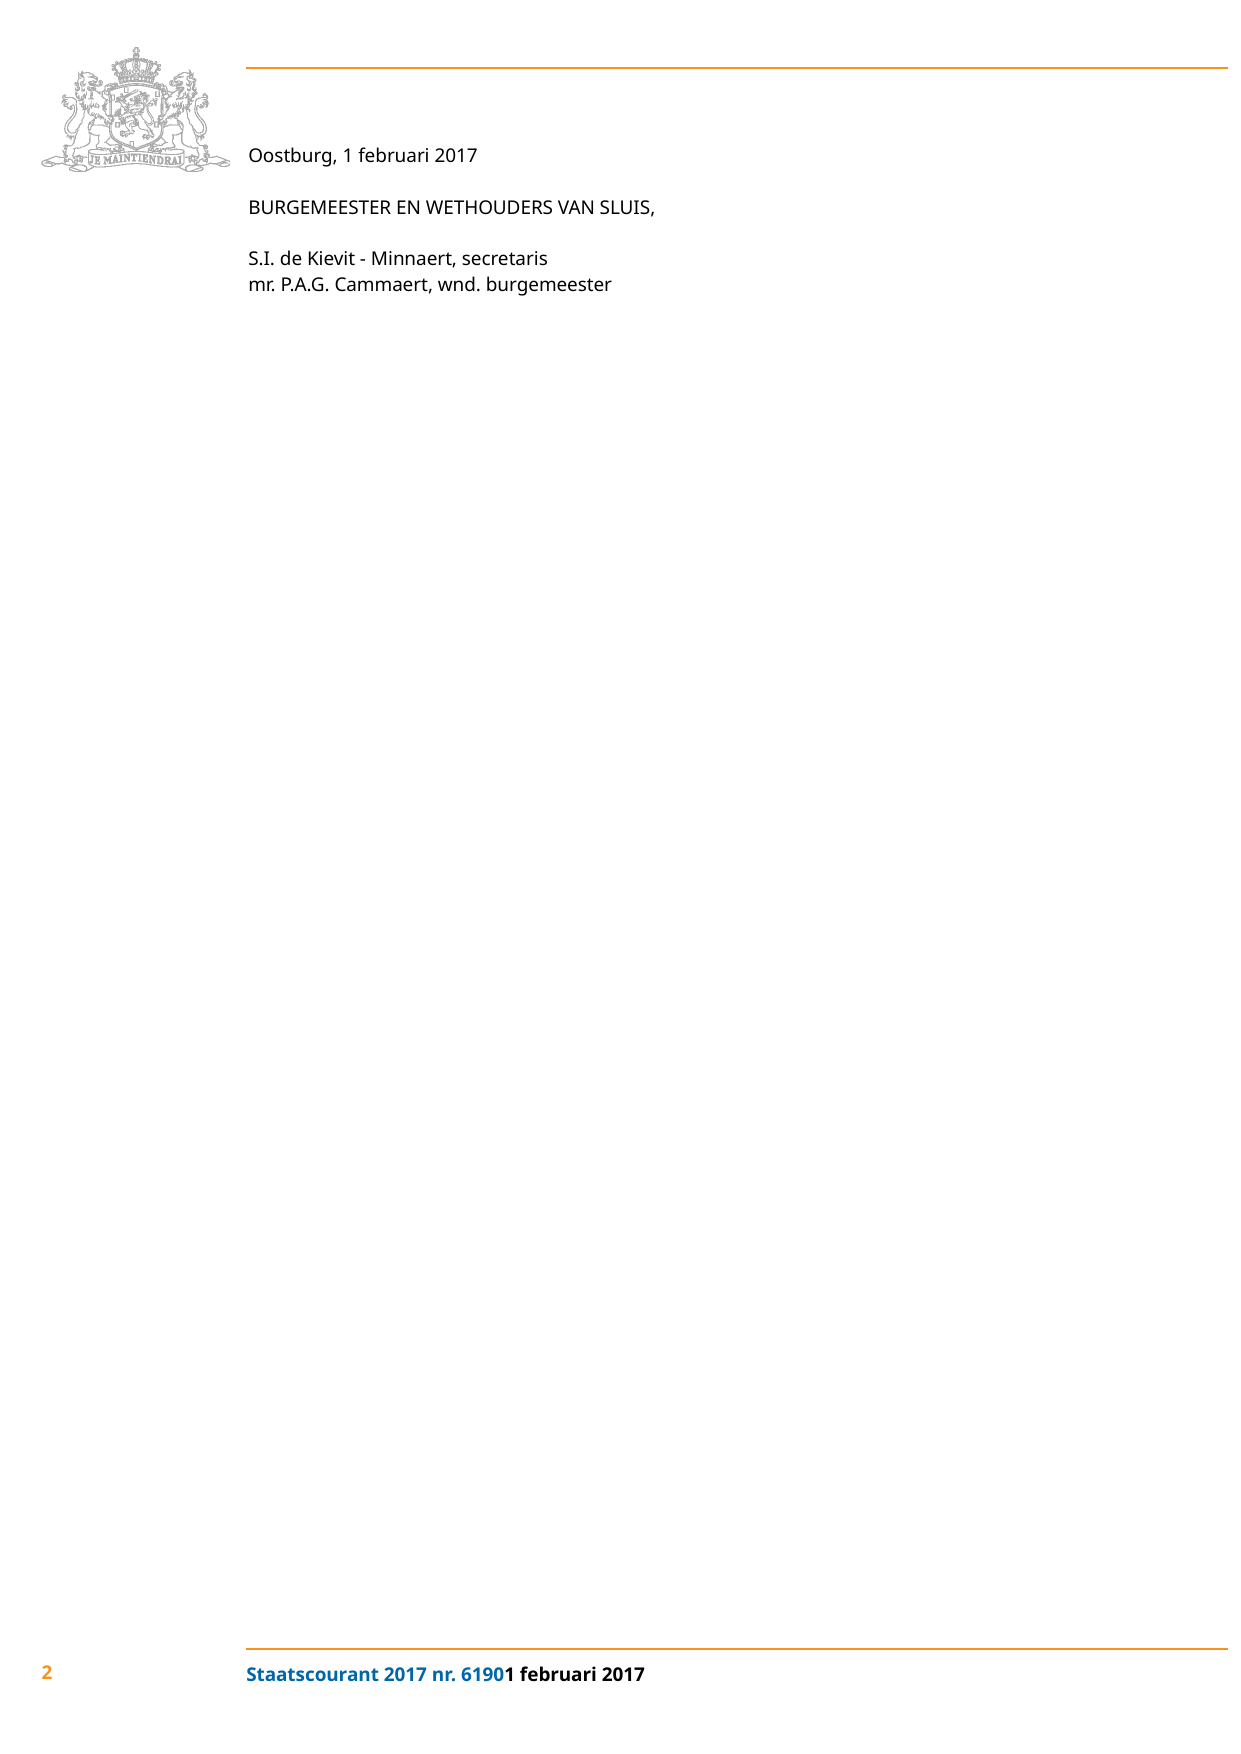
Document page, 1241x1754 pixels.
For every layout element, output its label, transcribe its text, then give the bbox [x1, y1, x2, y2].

text S.I. de Kievit - Minnaert, secretaris [248, 246, 1152, 271]
picture [41, 47, 231, 172]
text Oostburg, 1 februari 2017 [248, 143, 1152, 168]
text BURGEMEESTER EN WETHOUDERS VAN SLUIS, [248, 194, 1152, 220]
text mr. P.A.G. Cammaert, wnd. burgemeester [248, 271, 1152, 297]
